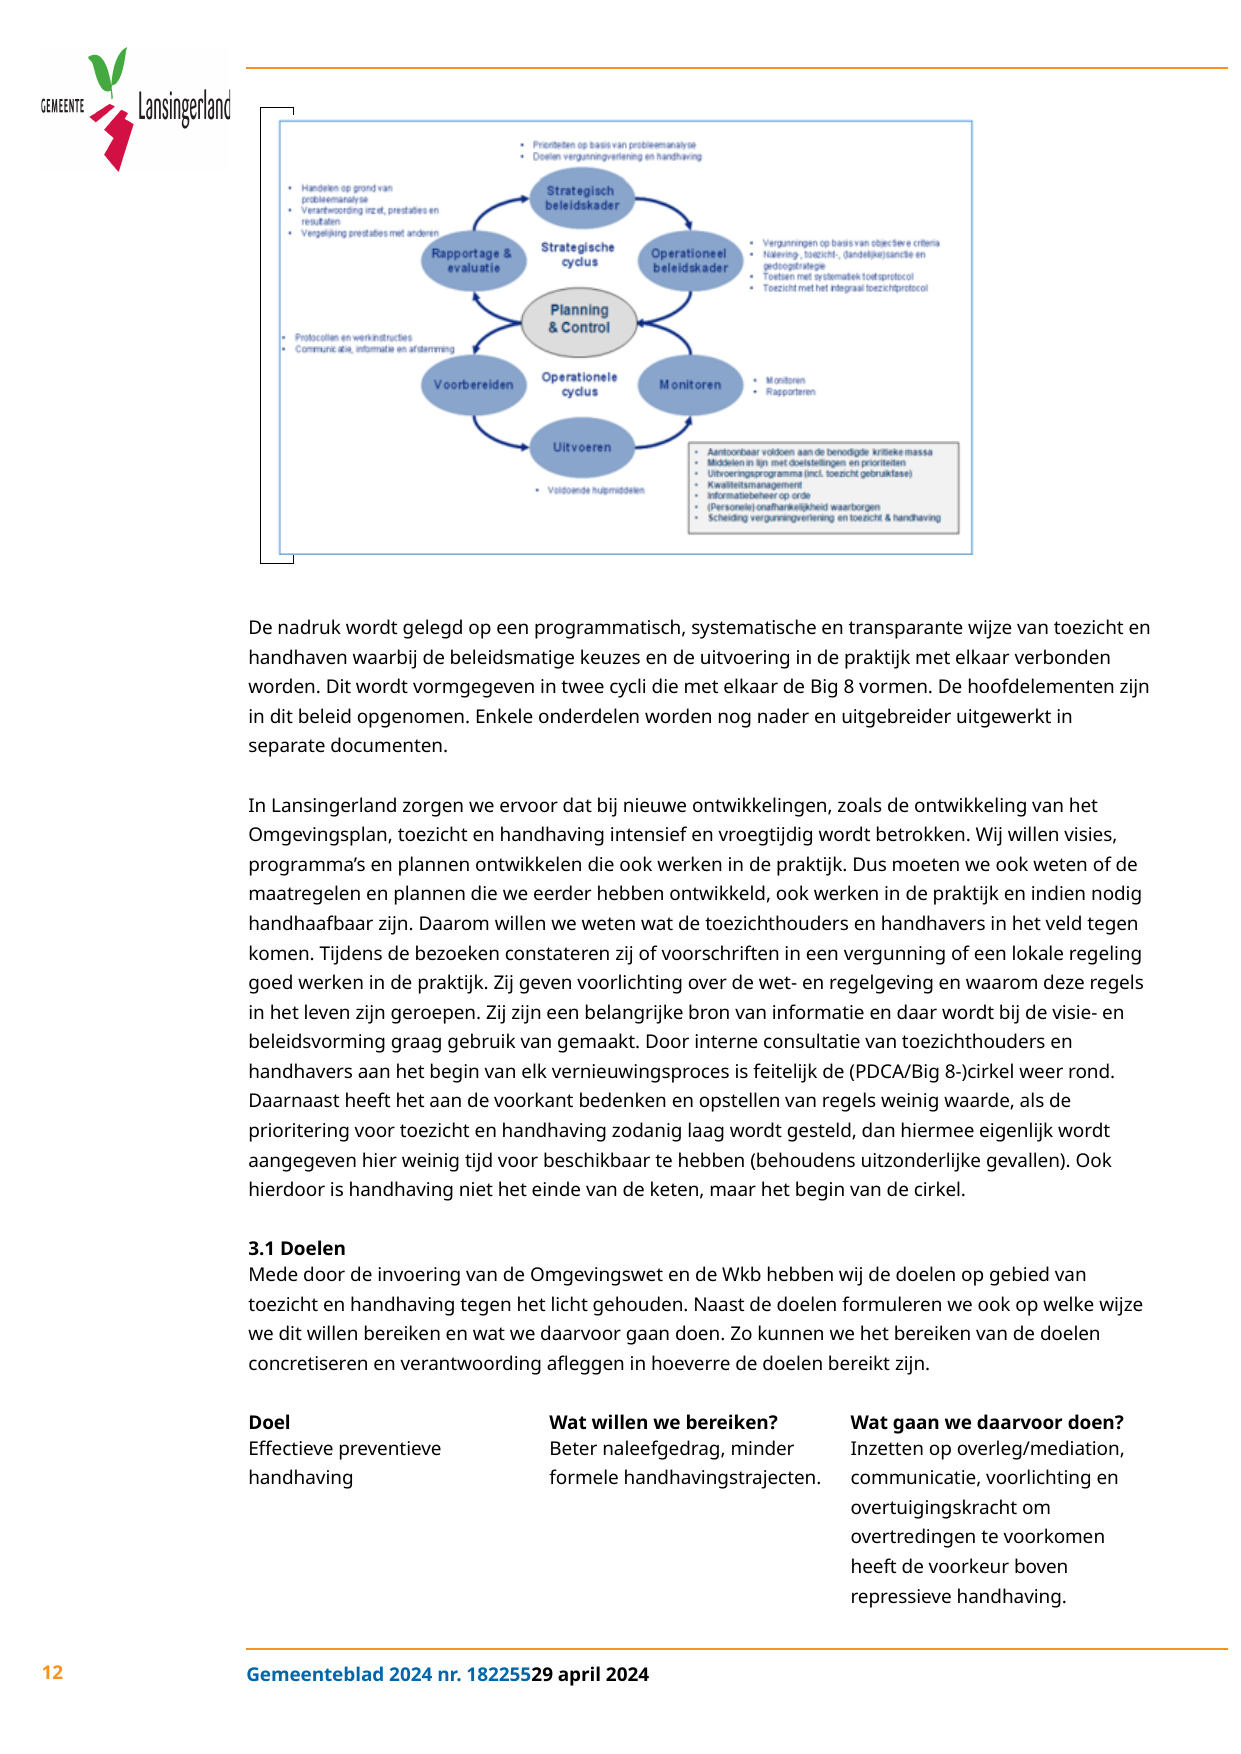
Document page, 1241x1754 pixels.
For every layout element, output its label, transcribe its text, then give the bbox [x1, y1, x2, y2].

table_header Doel [248, 1409, 549, 1435]
table_cell Inzetten op overleg/mediation, communicatie, voorlichting en overtuigingskracht om overtredingen te voorkomen heeft de voorkeur boven repressieve handhaving. [850, 1435, 1152, 1609]
table_header Wat gaan we daarvoor doen? [850, 1409, 1152, 1435]
table_cell Beter naleefgedrag, minder formele handhavingstrajecten. [549, 1435, 850, 1609]
table_cell Effectieve preventieve handhaving [248, 1435, 549, 1609]
text De nadruk wordt gelegd op een programmatisch, systematische en transparante wijze van toezicht en handhaven waarbij de beleidsmatige keuzes en de uitvoering in de praktijk met elkaar verbonden worden. Dit wordt vormgegeven in twee cycli die met elkaar de Big 8 vormen. De hoofdelementen zijn in dit beleid opgenomen. Enkele onderdelen worden nog nader en uitgebreider uitgewerkt in separate documenten. [248, 614, 1152, 758]
text In Lansingerland zorgen we ervoor dat bij nieuwe ontwikkelingen, zoals de ontwikkeling van het Omgevingsplan, toezicht en handhaving intensief en vroegtijdig wordt betrokken. Wij willen visies, programma’s en plannen ontwikkelen die ook werken in de praktijk. Dus moeten we ook weten of de maatregelen en plannen die we eerder hebben ontwikkeld, ook werken in de praktijk en indien nodig handhaafbaar zijn. Daarom willen we weten wat de toezichthouders en handhavers in het veld tegen komen. Tijdens de bezoeken constateren zij of voorschriften in een vergunning of een lokale regeling goed werken in de praktijk. Zij geven voorlichting over de wet- en regelgeving en waarom deze regels in het leven zijn geroepen. Zij zijn een belangrijke bron van informatie en daar wordt bij de visie- en beleidsvorming graag gebruik van gemaakt. Door interne consultatie van toezichthouders en handhavers aan het begin van elk vernieuwingsproces is feitelijk de (PDCA/Big 8-)cirkel weer rond. [248, 792, 1152, 1084]
picture [41, 47, 231, 172]
picture [268, 115, 977, 555]
text 3.1 Doelen [248, 1236, 1152, 1261]
text Mede door de invoering van de Omgevingswet en de Wkb hebben wij de doelen op gebied van toezicht en handhaving tegen het licht gehouden. Naast de doelen formuleren we ook op welke wijze we dit willen bereiken en wat we daarvoor gaan doen. Zo kunnen we het bereiken van de doelen concretiseren en verantwoording afleggen in hoeverre de doelen bereikt zijn. [248, 1261, 1152, 1376]
text Daarnaast heeft het aan de voorkant bedenken en opstellen van regels weinig waarde, als de prioritering voor toezicht en handhaving zodanig laag wordt gesteld, dan hiermee eigenlijk wordt aangegeven hier weinig tijd voor beschikbaar te hebben (behoudens uitzonderlijke gevallen). Ook hierdoor is handhaving niet het einde van de keten, maar het begin van de cirkel. [248, 1088, 1152, 1202]
table_header Wat willen we bereiken? [549, 1409, 850, 1435]
